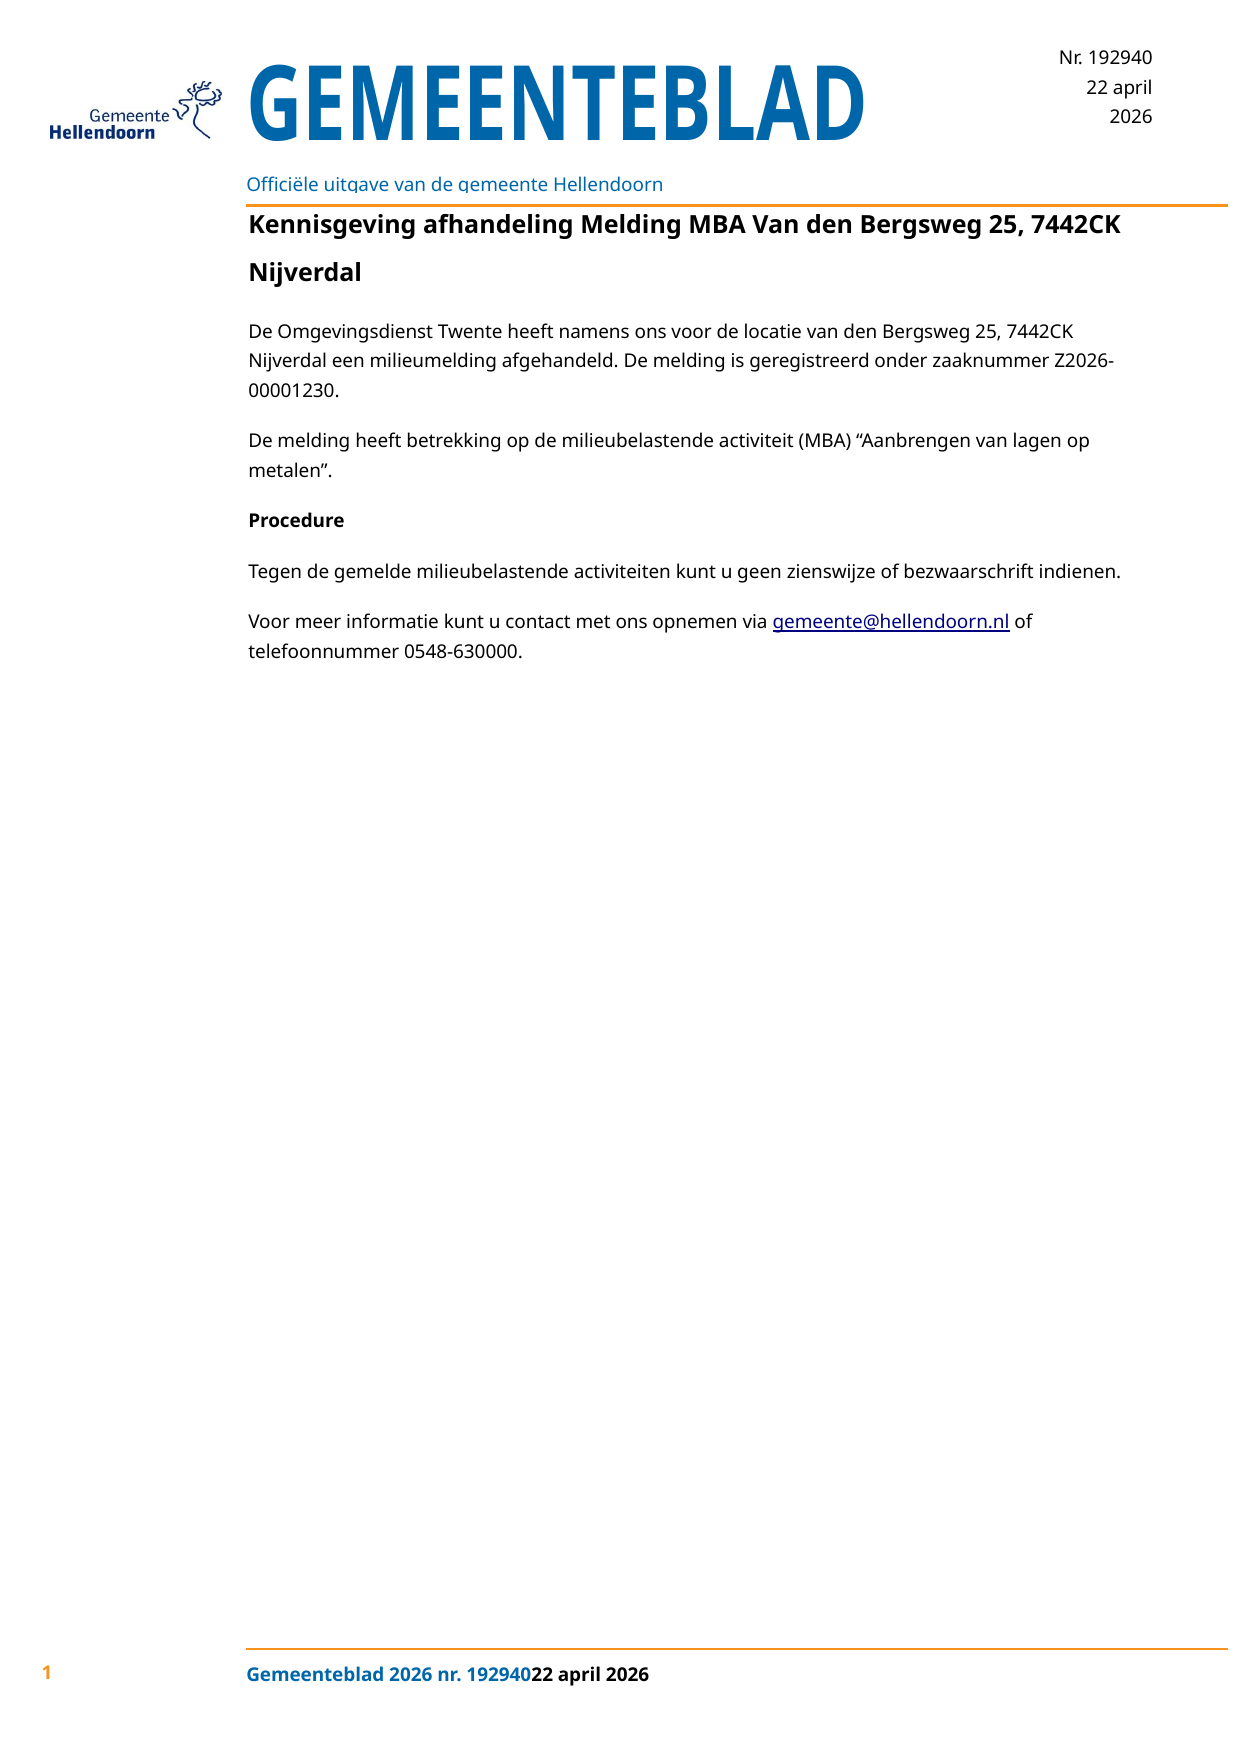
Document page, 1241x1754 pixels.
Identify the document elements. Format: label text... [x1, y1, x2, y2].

text De Omgevingsdienst Twente heeft namens ons voor de locatie van den Bergsweg 25, 7442CK Nijverdal een milieumelding afgehandeld. De melding is geregistreerd onder zaaknummer Z2026-00001230. [248, 318, 1152, 403]
text Tegen de gemelde milieubelastende activiteiten kunt u geen zienswijze of bezwaarschrift indienen. [248, 558, 1152, 584]
text Procedure [248, 507, 1152, 533]
text Voor meer informatie kunt u contact met ons opnemen via gemeente@hellendoorn.nl of telefoonnummer 0548-630000. [248, 608, 1152, 664]
picture [41, 47, 231, 172]
text Kennisgeving afhandeling Melding MBA Van den Bergsweg 25, 7442CK Nijverdal [248, 207, 1152, 288]
text De melding heeft betrekking op de milieubelastende activiteit (MBA) “Aanbrengen van lagen op metalen”. [248, 427, 1152, 483]
